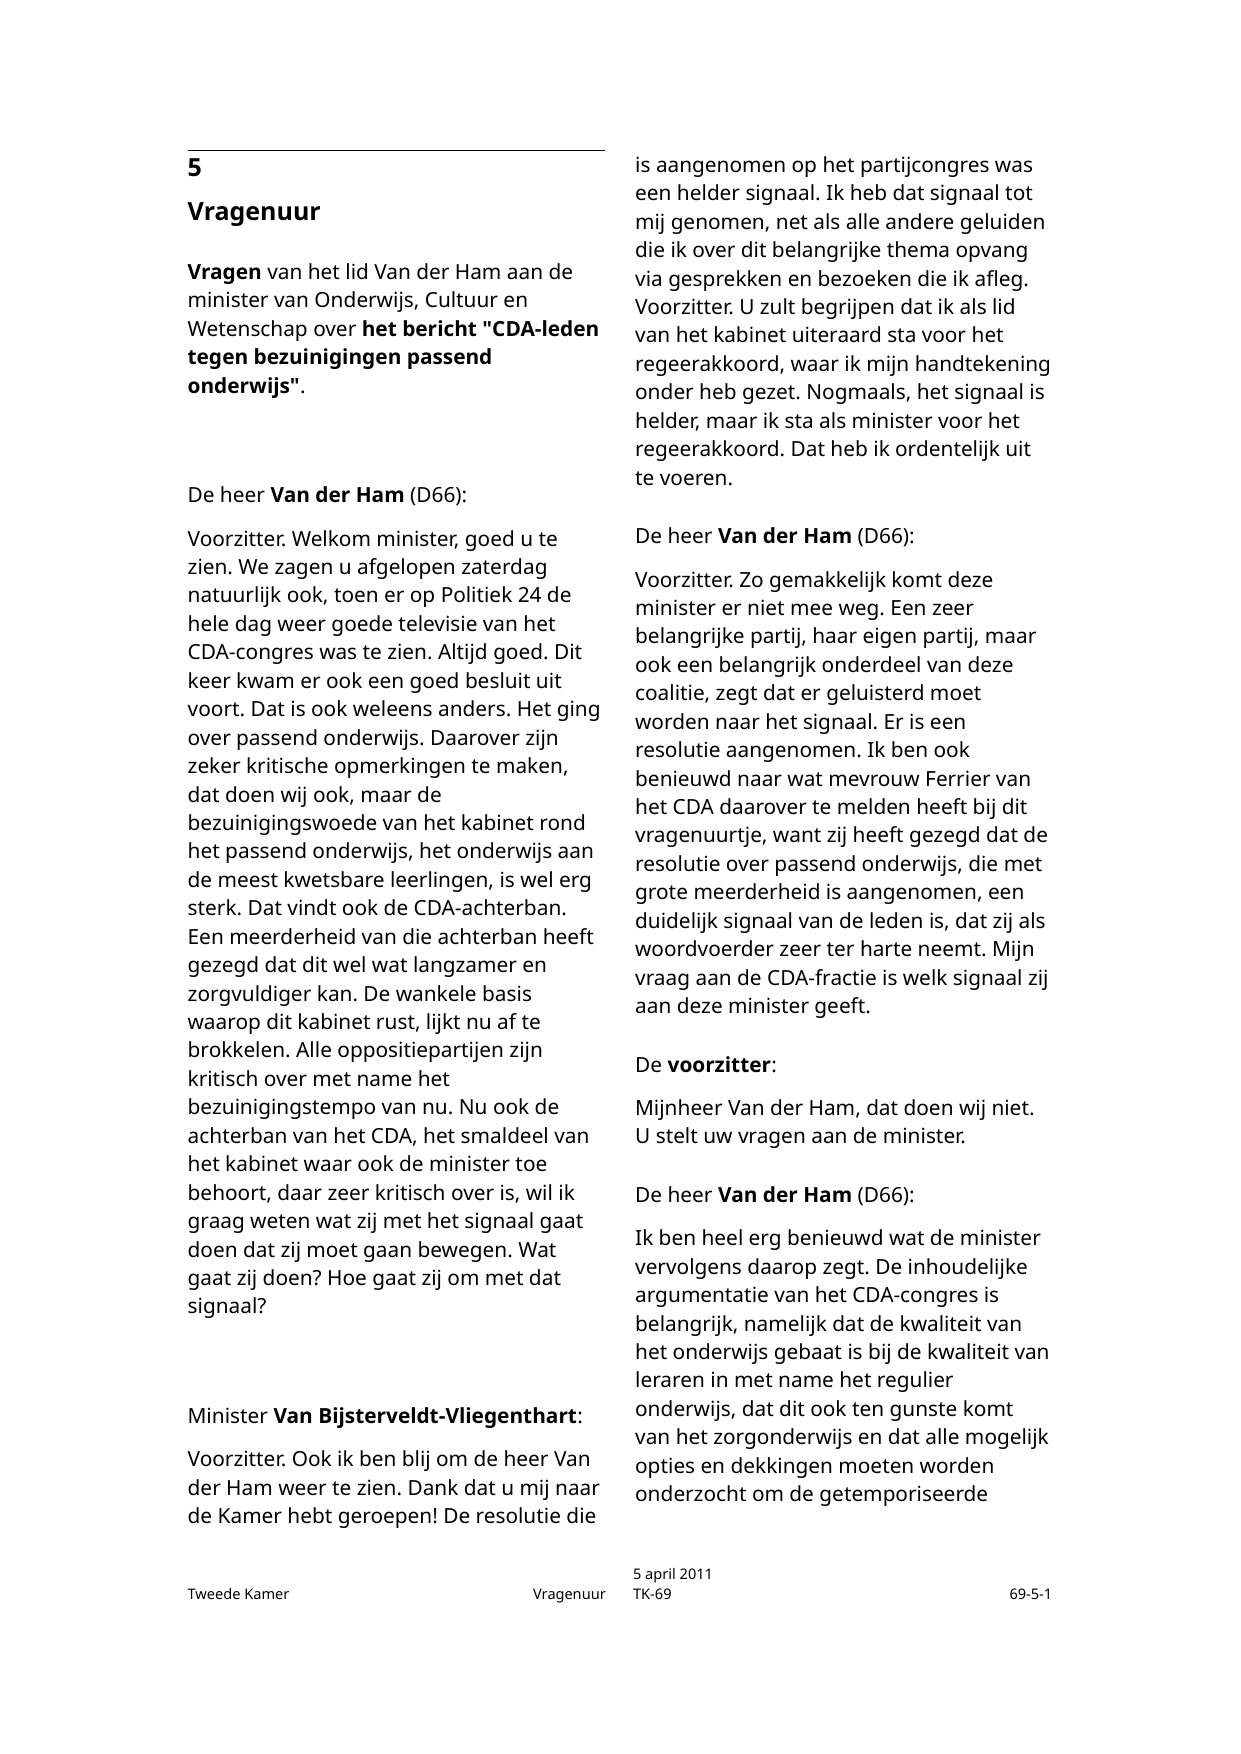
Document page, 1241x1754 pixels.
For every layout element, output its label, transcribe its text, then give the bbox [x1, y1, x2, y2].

text Ik ben heel erg benieuwd wat de minister vervolgens daarop zegt. De inhoudelijke argumentatie van het CDA-congres is belangrijk, namelijk dat de kwaliteit van het onderwijs gebaat is bij de kwaliteit van leraren in met name het regulier onderwijs, dat dit ook ten gunste komt van het zorgonderwijs en dat alle mogelijk opties en dekkingen moeten worden onderzocht om de getemporiseerde [635, 1223, 1053, 1508]
text Vragenuur [187, 193, 605, 227]
text De heer Van der Ham (D66): [187, 480, 605, 509]
text De heer Van der Ham (D66): [635, 1180, 1053, 1208]
text Minister Van Bijsterveldt-Vliegenthart: [187, 1401, 605, 1429]
text  [187, 1350, 605, 1378]
text Mijnheer Van der Ham, dat doen wij niet. U stelt uw vragen aan de minister. [635, 1093, 1053, 1150]
text Voorzitter. Ook ik ben blij om de heer Van der Ham weer te zien. Dank dat u mij naar de Kamer hebt geroepen! De resolutie die [187, 1444, 605, 1530]
text Voorzitter. Welkom minister, goed u te zien. We zagen u afgelopen zaterdag natuurlijk ook, toen er op Politiek 24 de hele dag weer goede televisie van het CDA-congres was te zien. Altijd goed. Dit keer kwam er ook een goed besluit uit voort. Dat is ook weleens anders. Het ging over passend onderwijs. Daarover zijn zeker kritische opmerkingen te maken, dat doen wij ook, maar de bezuinigingswoede van het kabinet rond het passend onderwijs, het onderwijs aan de meest kwetsbare leerlingen, is wel erg sterk. Dat vindt ook de CDA-achterban. Een meerderheid van die achterban heeft gezegd dat dit wel wat langzamer en zorgvuldiger kan. De wankele basis waarop dit kabinet rust, lijkt nu af te brokkelen. Alle oppositiepartijen zijn kritisch over met name het bezuinigingstempo van nu. Nu ook de achterban van het CDA, het smaldeel van het kabinet waar ook de minister toe behoort, daar zeer kritisch over is, wil ik graag weten wat zij met het signaal gaat doen dat zij moet gaan bewegen. Wat gaat zij doen? Hoe gaat zij om met dat signaal? [187, 524, 605, 1320]
text De heer Van der Ham (D66): [635, 521, 1053, 550]
text  [187, 429, 605, 458]
text De voorzitter: [635, 1050, 1053, 1078]
text 5 [187, 151, 605, 184]
text Vragen van het lid Van der Ham aan de minister van Onderwijs, Cultuur en Wetenschap over het bericht "CDA-leden tegen bezuinigingen passend onderwijs". [187, 257, 605, 399]
text Voorzitter. Zo gemakkelijk komt deze minister er niet mee weg. Een zeer belangrijke partij, haar eigen partij, maar ook een belangrijk onderdeel van deze coalitie, zegt dat er geluisterd moet worden naar het signaal. Er is een resolutie aangenomen. Ik ben ook benieuwd naar wat mevrouw Ferrier van het CDA daarover te melden heeft bij dit vragenuurtje, want zij heeft gezegd dat de resolutie over passend onderwijs, die met grote meerderheid is aangenomen, een duidelijk signaal van de leden is, dat zij als woordvoerder zeer ter harte neemt. Mijn vraag aan de CDA-fractie is welk signaal zij aan deze minister geeft. [635, 565, 1053, 1020]
text is aangenomen op het partijcongres was een helder signaal. Ik heb dat signaal tot mij genomen, net als alle andere geluiden die ik over dit belangrijke thema opvang via gesprekken en bezoeken die ik afleg. Voorzitter. U zult begrijpen dat ik als lid van het kabinet uiteraard sta voor het regeerakkoord, waar ik mijn handtekening onder heb gezet. Nogmaals, het signaal is helder, maar ik sta als minister voor het regeerakkoord. Dat heb ik ordentelijk uit te voeren. [635, 150, 1053, 491]
